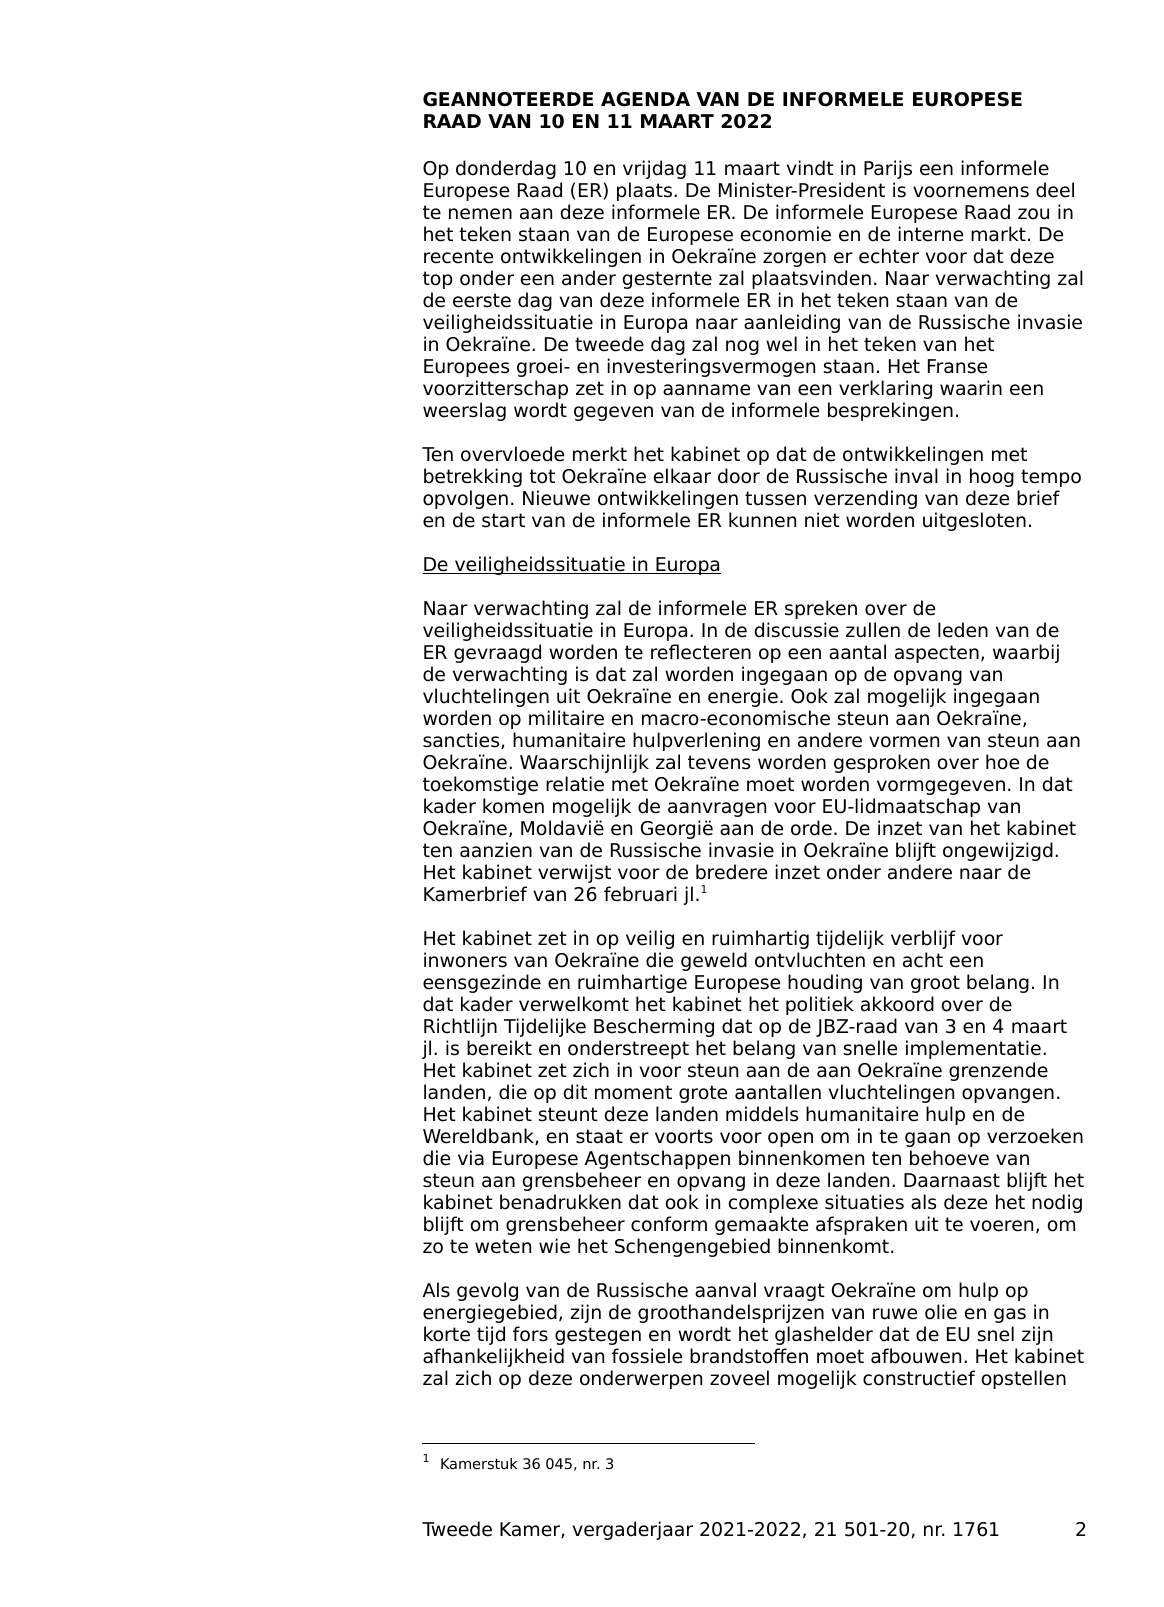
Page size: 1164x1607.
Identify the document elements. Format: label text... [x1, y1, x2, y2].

text Op donderdag 10 en vrijdag 11 maart vindt in Parijs een informele Europese Raad (ER) plaats. De Minister-President is voornemens deel te nemen aan deze informele ER. De informele Europese Raad zou in het teken staan van de Europese economie en de interne markt. De recente ontwikkelingen in Oekraïne zorgen er echter voor dat deze top onder een ander gesternte zal plaatsvinden. Naar verwachting zal de eerste dag van deze informele ER in het teken staan van de veiligheidssituatie in Europa naar aanleiding van de Russische invasie in Oekraïne. De tweede dag zal nog wel in het teken van het Europees groei- en investeringsvermogen staan. Het Franse voorzitterschap zet in op aanname van een verklaring waarin een weerslag wordt gegeven van de informele besprekingen. [422, 158, 1087, 422]
text Kamerstuk 36 045, nr. 3 [422, 1452, 1087, 1474]
text Het kabinet zet in op veilig en ruimhartig tijdelijk verblijf voor inwoners van Oekraïne die geweld ontvluchten en acht een eensgezinde en ruimhartige Europese houding van groot belang. In dat kader verwelkomt het kabinet het politiek akkoord over de Richtlijn Tijdelijke Bescherming dat op de JBZ-raad van 3 en 4 maart jl. is bereikt en onderstreept het belang van snelle implementatie. Het kabinet zet zich in voor steun aan de aan Oekraïne grenzende landen, die op dit moment grote aantallen vluchtelingen opvangen. Het kabinet steunt deze landen middels humanitaire hulp en de Wereldbank, en staat er voorts voor open om in te gaan op verzoeken die via Europese Agentschappen binnenkomen ten behoeve van steun aan grensbeheer en opvang in deze landen. Daarnaast blijft het kabinet benadrukken dat ook in complexe situaties als deze het nodig blijft om grensbeheer conform gemaakte afspraken uit te voeren, om zo te weten wie het Schengengebied binnenkomt. [422, 928, 1087, 1258]
subtitle GEANNOTEERDE AGENDA VAN DE INFORMELE EUROPESE RAAD VAN 10 EN 11 MAART 2022 [422, 89, 1087, 133]
text Als gevolg van de Russische aanval vraagt Oekraïne om hulp op energiegebied, zijn de groothandelsprijzen van ruwe olie en gas in korte tijd fors gestegen en wordt het glashelder dat de EU snel zijn afhankelijkheid van fossiele brandstoffen moet afbouwen. Het kabinet zal zich op deze onderwerpen zoveel mogelijk constructief opstellen [422, 1280, 1087, 1390]
subtitle De veiligheidssituatie in Europa [422, 554, 1087, 576]
text Naar verwachting zal de informele ER spreken over de veiligheidssituatie in Europa. In de discussie zullen de leden van de ER gevraagd worden te reflecteren op een aantal aspecten, waarbij de verwachting is dat zal worden ingegaan op de opvang van vluchtelingen uit Oekraïne en energie. Ook zal mogelijk ingegaan worden op militaire en macro-economische steun aan Oekraïne, sancties, humanitaire hulpverlening en andere vormen van steun aan Oekraïne. Waarschijnlijk zal tevens worden gesproken over hoe de toekomstige relatie met Oekraïne moet worden vormgegeven. In dat kader komen mogelijk de aanvragen voor EU-lidmaatschap van Oekraïne, Moldavië en Georgië aan de orde. De inzet van het kabinet ten aanzien van de Russische invasie in Oekraïne blijft ongewijzigd. Het kabinet verwijst voor de bredere inzet onder andere naar de Kamerbrief van 26 februari jl. [422, 598, 1087, 906]
text Ten overvloede merkt het kabinet op dat de ontwikkelingen met betrekking tot Oekraïne elkaar door de Russische inval in hoog tempo opvolgen. Nieuwe ontwikkelingen tussen verzending van deze brief en de start van de informele ER kunnen niet worden uitgesloten. [422, 444, 1087, 532]
